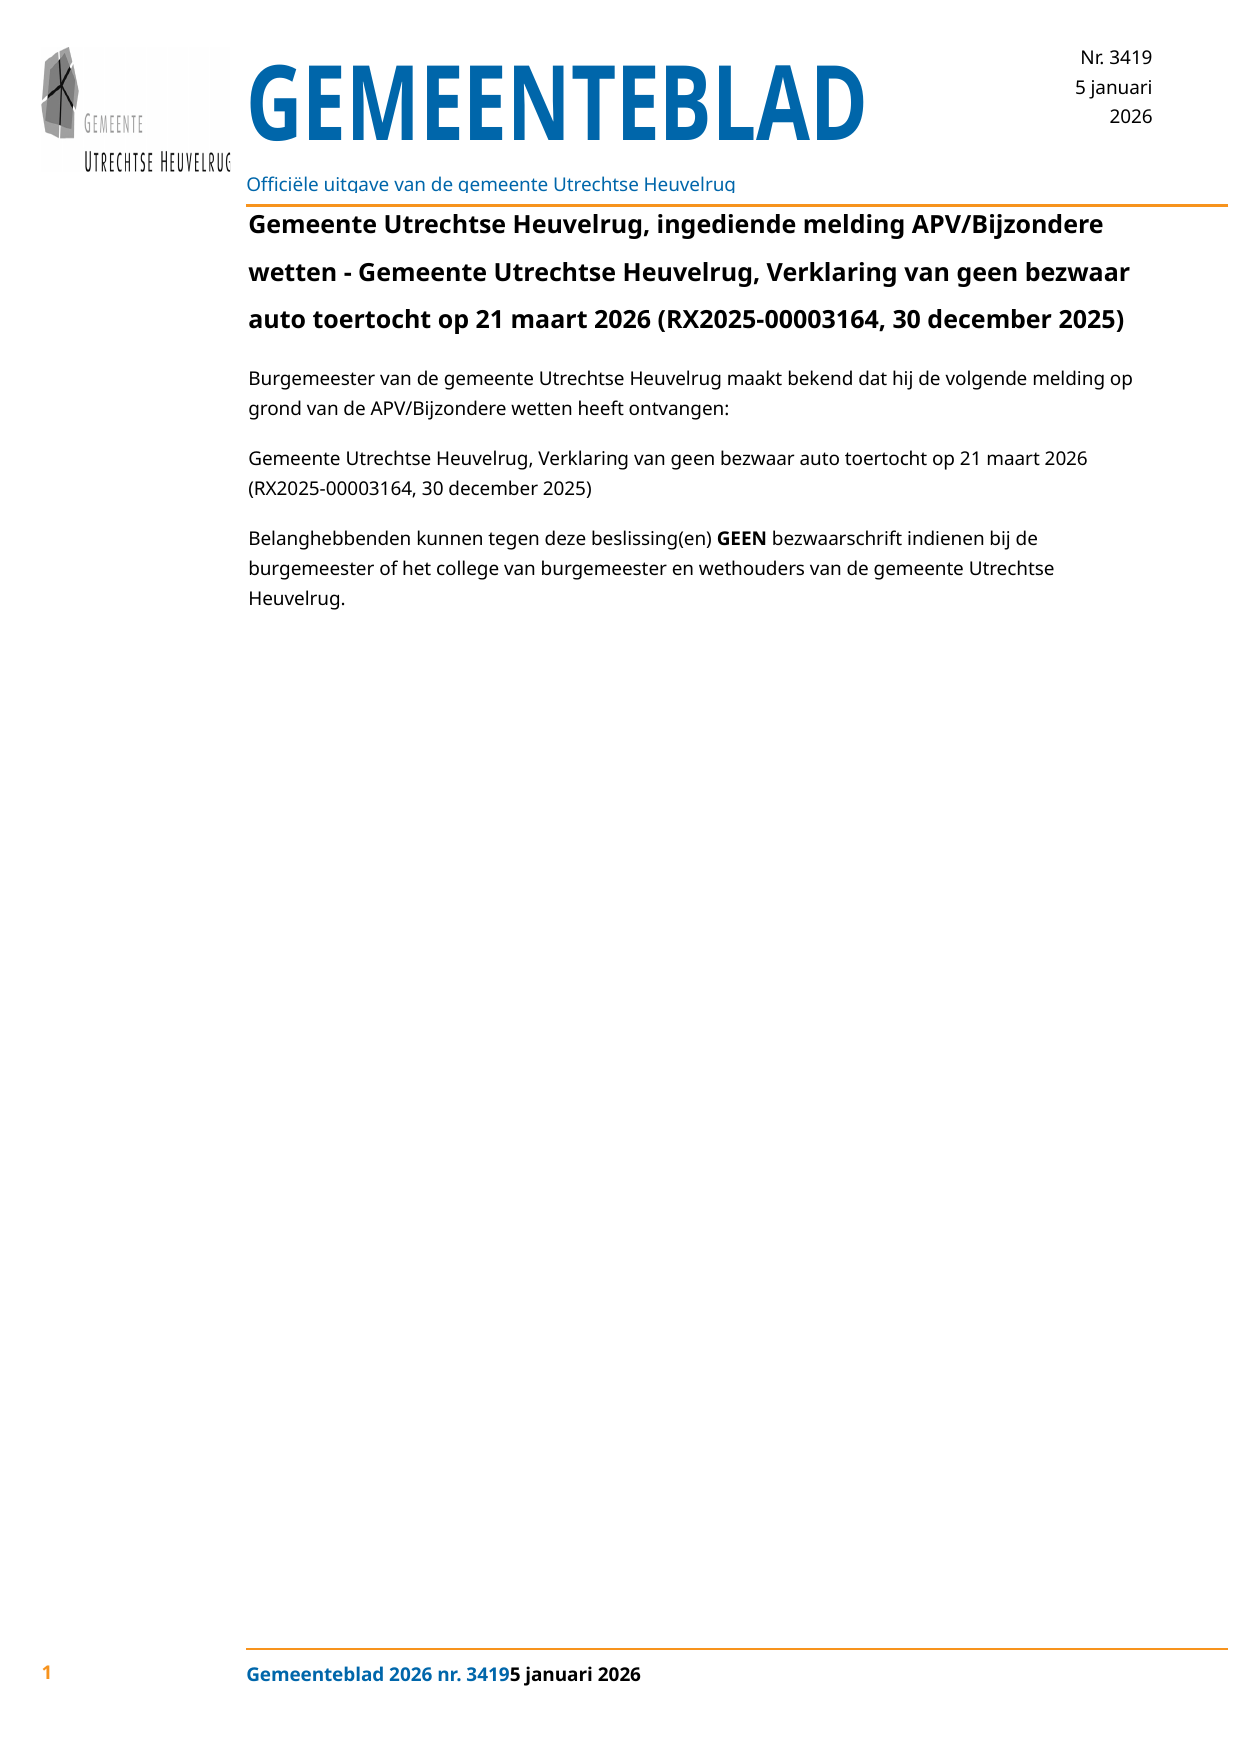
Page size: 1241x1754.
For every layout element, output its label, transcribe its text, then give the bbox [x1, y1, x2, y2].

picture [41, 47, 231, 172]
text Gemeente Utrechtse Heuvelrug, ingediende melding APV/Bijzondere wetten - Gemeente Utrechtse Heuvelrug, Verklaring van geen bezwaar auto toertocht op 21 maart 2026 (RX2025-00003164, 30 december 2025) [248, 207, 1152, 336]
text Gemeente Utrechtse Heuvelrug, Verklaring van geen bezwaar auto toertocht op 21 maart 2026 (RX2025-00003164, 30 december 2025) [248, 446, 1152, 501]
text Burgemeester van de gemeente Utrechtse Heuvelrug maakt bekend dat hij de volgende melding op grond van de APV/Bijzondere wetten heeft ontvangen: [248, 366, 1152, 421]
text Belanghebbenden kunnen tegen deze beslissing(en) GEEN bezwaarschrift indienen bij de burgemeester of het college van burgemeester en wethouders van de gemeente Utrechtse Heuvelrug. [248, 526, 1152, 610]
